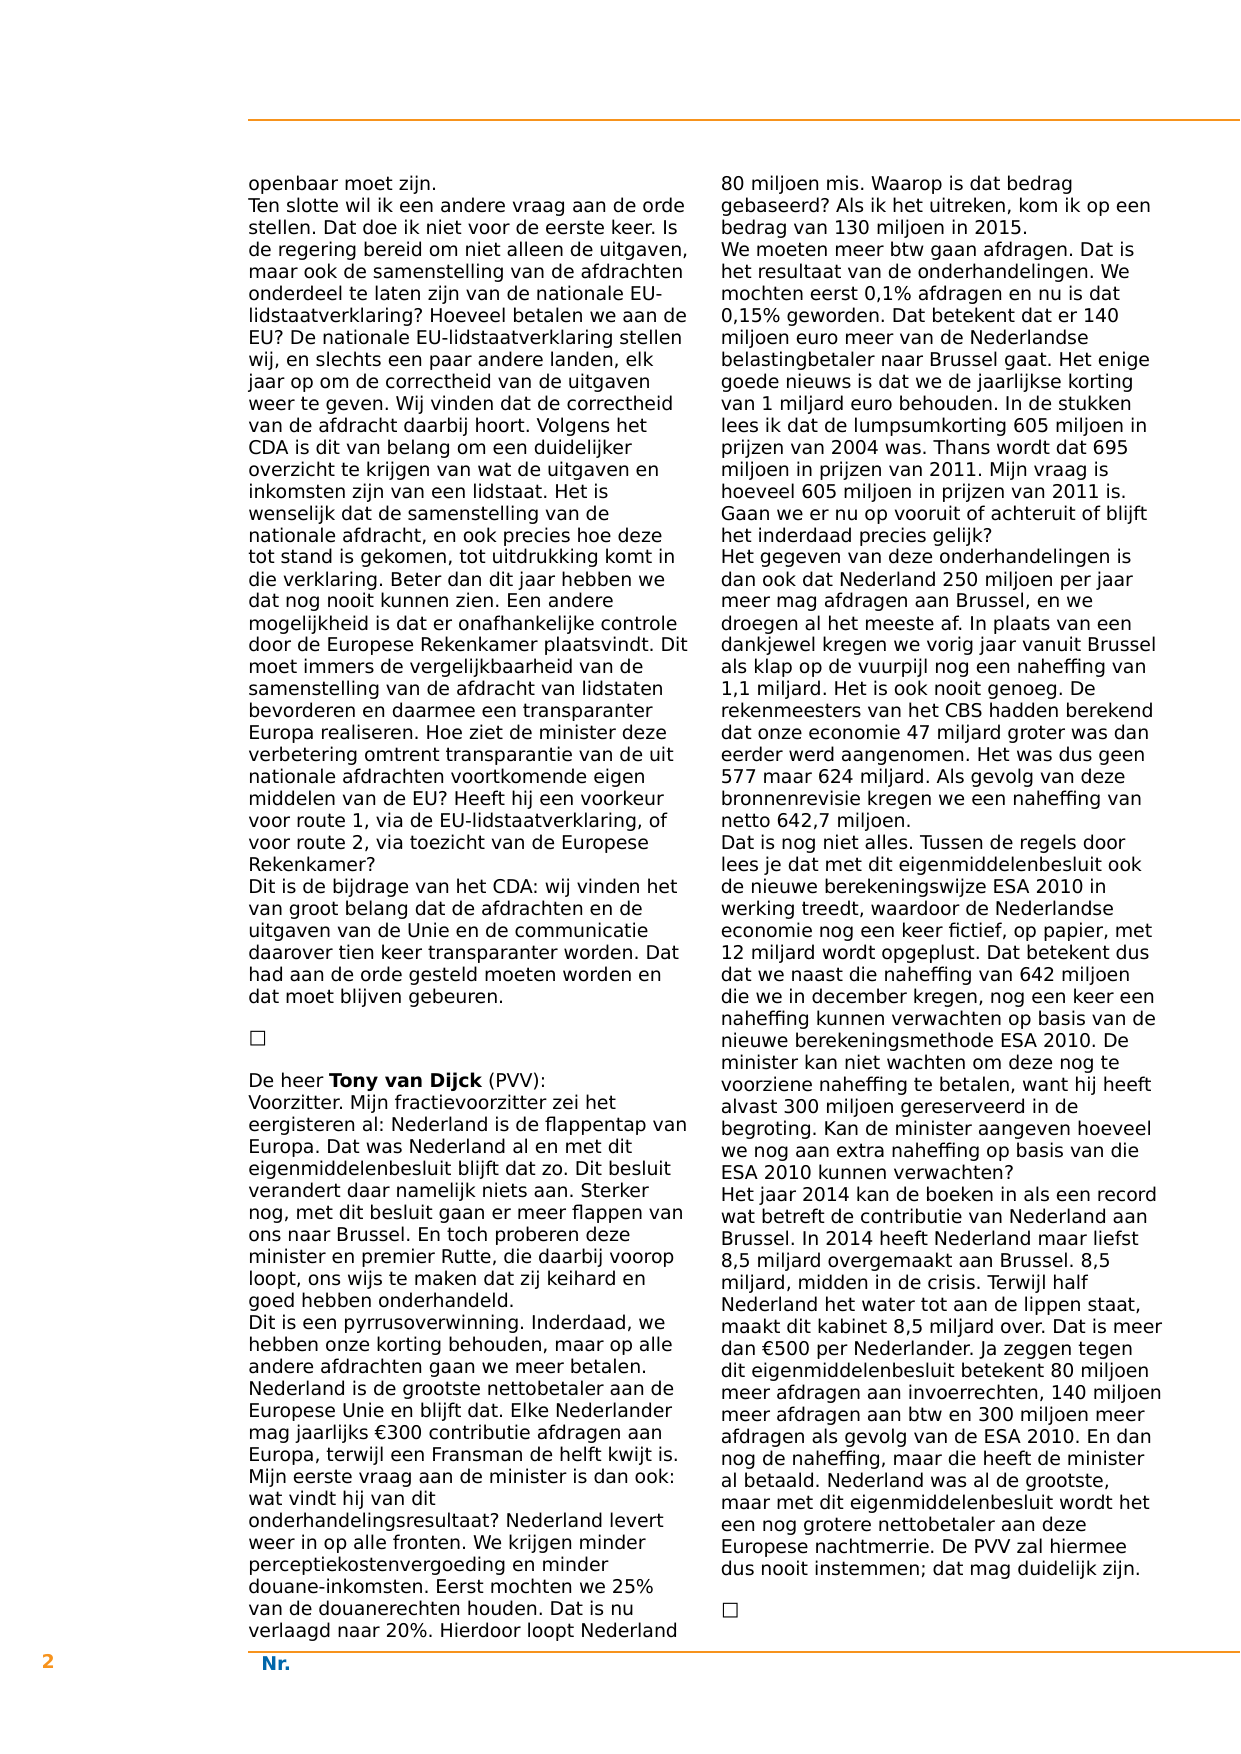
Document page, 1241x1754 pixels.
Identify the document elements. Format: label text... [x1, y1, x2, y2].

text Dit is de bijdrage van het CDA: wij vinden het van groot belang dat de afdrachten en de uitgaven van de Unie en de communicatie daarover tien keer transparanter worden. Dat had aan de orde gesteld moeten worden en dat moet blijven gebeuren. [248, 876, 691, 1008]
text De heer Tony van Dijck (PVV): [248, 1070, 691, 1092]
text Dat is nog niet alles. Tussen de regels door lees je dat met dit eigenmiddelenbesluit ook de nieuwe berekeningswijze ESA 2010 in werking treedt, waardoor de Nederlandse economie nog een keer fictief, op papier, met 12 miljard wordt opgeplust. Dat betekent dus dat we naast die naheffing van 642 miljoen die we in december kregen, nog een keer een naheffing kunnen verwachten op basis van de nieuwe berekeningsmethode ESA 2010. De minister kan niet wachten om deze nog te voorziene naheffing te betalen, want hij heeft alvast 300 miljoen gereserveerd in de begroting. Kan de minister aangeven hoeveel we nog aan extra naheffing op basis van die ESA 2010 kunnen verwachten? [721, 832, 1163, 1184]
text ⬜ [248, 1028, 691, 1050]
text 80 miljoen mis. Waarop is dat bedrag gebaseerd? Als ik het uitreken, kom ik op een bedrag van 130 miljoen in 2015. [721, 173, 1163, 239]
text Ten slotte wil ik een andere vraag aan de orde stellen. Dat doe ik niet voor de eerste keer. Is de regering bereid om niet alleen de uitgaven, maar ook de samenstelling van de afdrachten onderdeel te laten zijn van de nationale EU-lidstaatverklaring? Hoeveel betalen we aan de EU? De nationale EU-lidstaatverklaring stellen wij, en slechts een paar andere landen, elk jaar op om de correctheid van de uitgaven weer te geven. Wij vinden dat de correctheid van de afdracht daarbij hoort. Volgens het CDA is dit van belang om een duidelijker overzicht te krijgen van wat de uitgaven en inkomsten zijn van een lidstaat. Het is wenselijk dat de samenstelling van de nationale afdracht, en ook precies hoe deze tot stand is gekomen, tot uitdrukking komt in die verklaring. Beter dan dit jaar hebben we dat nog nooit kunnen zien. Een andere mogelijkheid is dat er onafhankelijke controle door de Europese Rekenkamer plaatsvindt. Dit moet immers de vergelijkbaarheid van de samenstelling van de afdracht van lidstaten bevorderen en daarmee een transparanter Europa realiseren. Hoe ziet de minister deze verbetering omtrent transparantie van de uit nationale afdrachten voortkomende eigen middelen van de EU? Heeft hij een voorkeur voor route 1, via de EU-lidstaatverklaring, of voor route 2, via toezicht van de Europese Rekenkamer? [248, 195, 691, 876]
text Voorzitter. Mijn fractievoorzitter zei het eergisteren al: Nederland is de flappentap van Europa. Dat was Nederland al en met dit eigenmiddelenbesluit blijft dat zo. Dit besluit verandert daar namelijk niets aan. Sterker nog, met dit besluit gaan er meer flappen van ons naar Brussel. En toch proberen deze minister en premier Rutte, die daarbij voorop loopt, ons wijs te maken dat zij keihard en goed hebben onderhandeld. [248, 1092, 691, 1312]
text Dit is een pyrrusoverwinning. Inderdaad, we hebben onze korting behouden, maar op alle andere afdrachten gaan we meer betalen. Nederland is de grootste nettobetaler aan de Europese Unie en blijft dat. Elke Nederlander mag jaarlijks €300 contributie afdragen aan Europa, terwijl een Fransman de helft kwijt is. Mijn eerste vraag aan de minister is dan ook: wat vindt hij van dit onderhandelingsresultaat? Nederland levert weer in op alle fronten. We krijgen minder perceptiekostenvergoeding en minder douane-inkomsten. Eerst mochten we 25% van de douanerechten houden. Dat is nu verlaagd naar 20%. Hierdoor loopt Nederland [248, 1312, 691, 1641]
text openbaar moet zijn. [248, 173, 691, 195]
text ⬜ [721, 1599, 1163, 1621]
text Het jaar 2014 kan de boeken in als een record wat betreft de contributie van Nederland aan Brussel. In 2014 heeft Nederland maar liefst 8,5 miljard overgemaakt aan Brussel. 8,5 miljard, midden in de crisis. Terwijl half Nederland het water tot aan de lippen staat, maakt dit kabinet 8,5 miljard over. Dat is meer dan €500 per Nederlander. Ja zeggen tegen dit eigenmiddelenbesluit betekent 80 miljoen meer afdragen aan invoerrechten, 140 miljoen meer afdragen aan btw en 300 miljoen meer afdragen als gevolg van de ESA 2010. En dan nog de naheffing, maar die heeft de minister al betaald. Nederland was al de grootste, maar met dit eigenmiddelenbesluit wordt het een nog grotere nettobetaler aan deze Europese nachtmerrie. De PVV zal hiermee dus nooit instemmen; dat mag duidelijk zijn. [721, 1184, 1163, 1579]
text Het gegeven van deze onderhandelingen is dan ook dat Nederland 250 miljoen per jaar meer mag afdragen aan Brussel, en we droegen al het meeste af. In plaats van een dankjewel kregen we vorig jaar vanuit Brussel als klap op de vuurpijl nog een naheffing van 1,1 miljard. Het is ook nooit genoeg. De rekenmeesters van het CBS hadden berekend dat onze economie 47 miljard groter was dan eerder werd aangenomen. Het was dus geen 577 maar 624 miljard. Als gevolg van deze bronnenrevisie kregen we een naheffing van netto 642,7 miljoen. [721, 546, 1163, 832]
text We moeten meer btw gaan afdragen. Dat is het resultaat van de onderhandelingen. We mochten eerst 0,1% afdragen en nu is dat 0,15% geworden. Dat betekent dat er 140 miljoen euro meer van de Nederlandse belastingbetaler naar Brussel gaat. Het enige goede nieuws is dat we de jaarlijkse korting van 1 miljard euro behouden. In de stukken lees ik dat de lumpsumkorting 605 miljoen in prijzen van 2004 was. Thans wordt dat 695 miljoen in prijzen van 2011. Mijn vraag is hoeveel 605 miljoen in prijzen van 2011 is. Gaan we er nu op vooruit of achteruit of blijft het inderdaad precies gelijk? [721, 239, 1163, 546]
